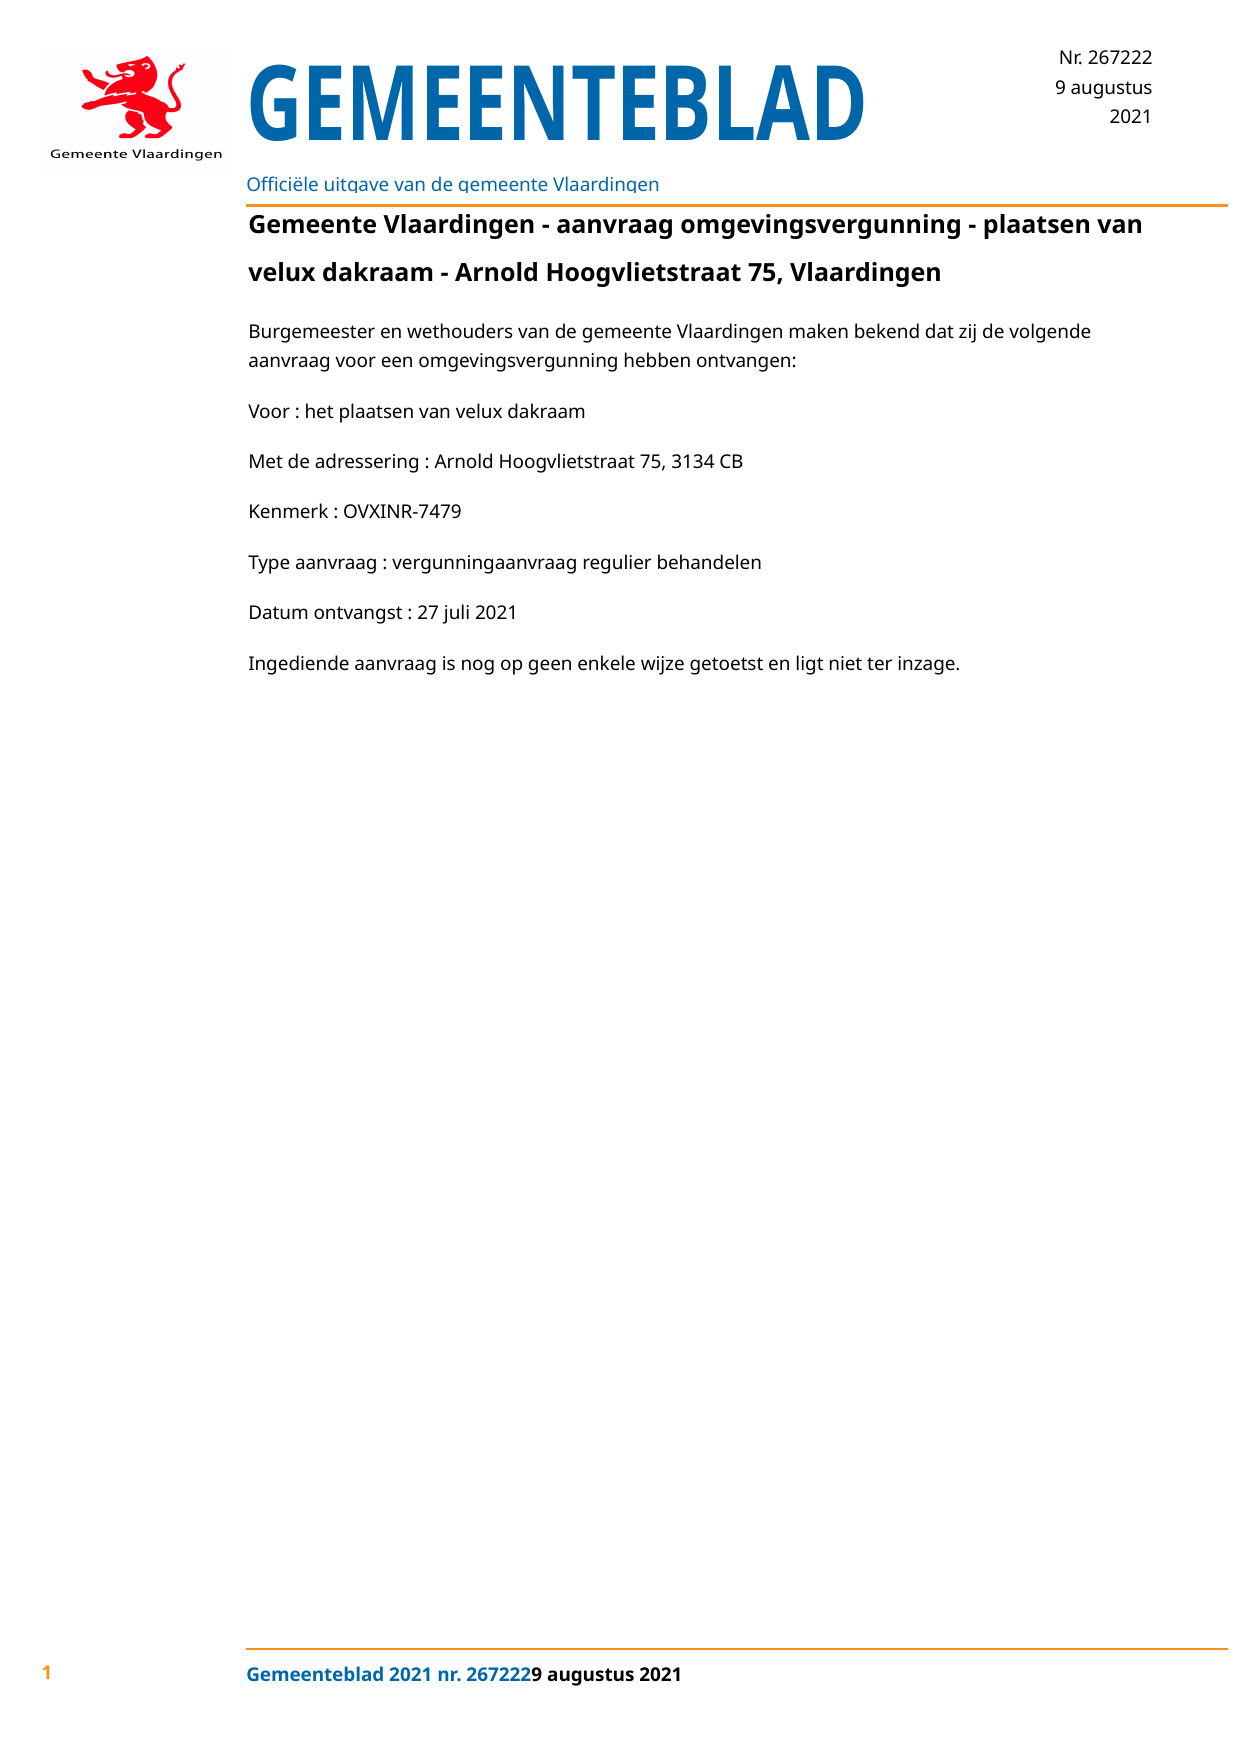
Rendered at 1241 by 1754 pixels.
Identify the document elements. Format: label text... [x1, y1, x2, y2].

text Type aanvraag : vergunningaanvraag regulier behandelen [248, 549, 1152, 575]
text Gemeente Vlaardingen - aanvraag omgevingsvergunning - plaatsen van velux dakraam - Arnold Hoogvlietstraat 75, Vlaardingen [248, 207, 1152, 288]
text Datum ontvangst : 27 juli 2021 [248, 599, 1152, 625]
picture [41, 47, 231, 172]
text Ingediende aanvraag is nog op geen enkele wijze getoetst en ligt niet ter inzage. [248, 650, 1152, 676]
text Voor : het plaatsen van velux dakraam [248, 398, 1152, 424]
text Met de adressering : Arnold Hoogvlietstraat 75, 3134 CB [248, 448, 1152, 474]
text Burgemeester en wethouders van de gemeente Vlaardingen maken bekend dat zij de volgende aanvraag voor een omgevingsvergunning hebben ontvangen: [248, 318, 1152, 373]
text Kenmerk : OVXINR-7479 [248, 499, 1152, 524]
